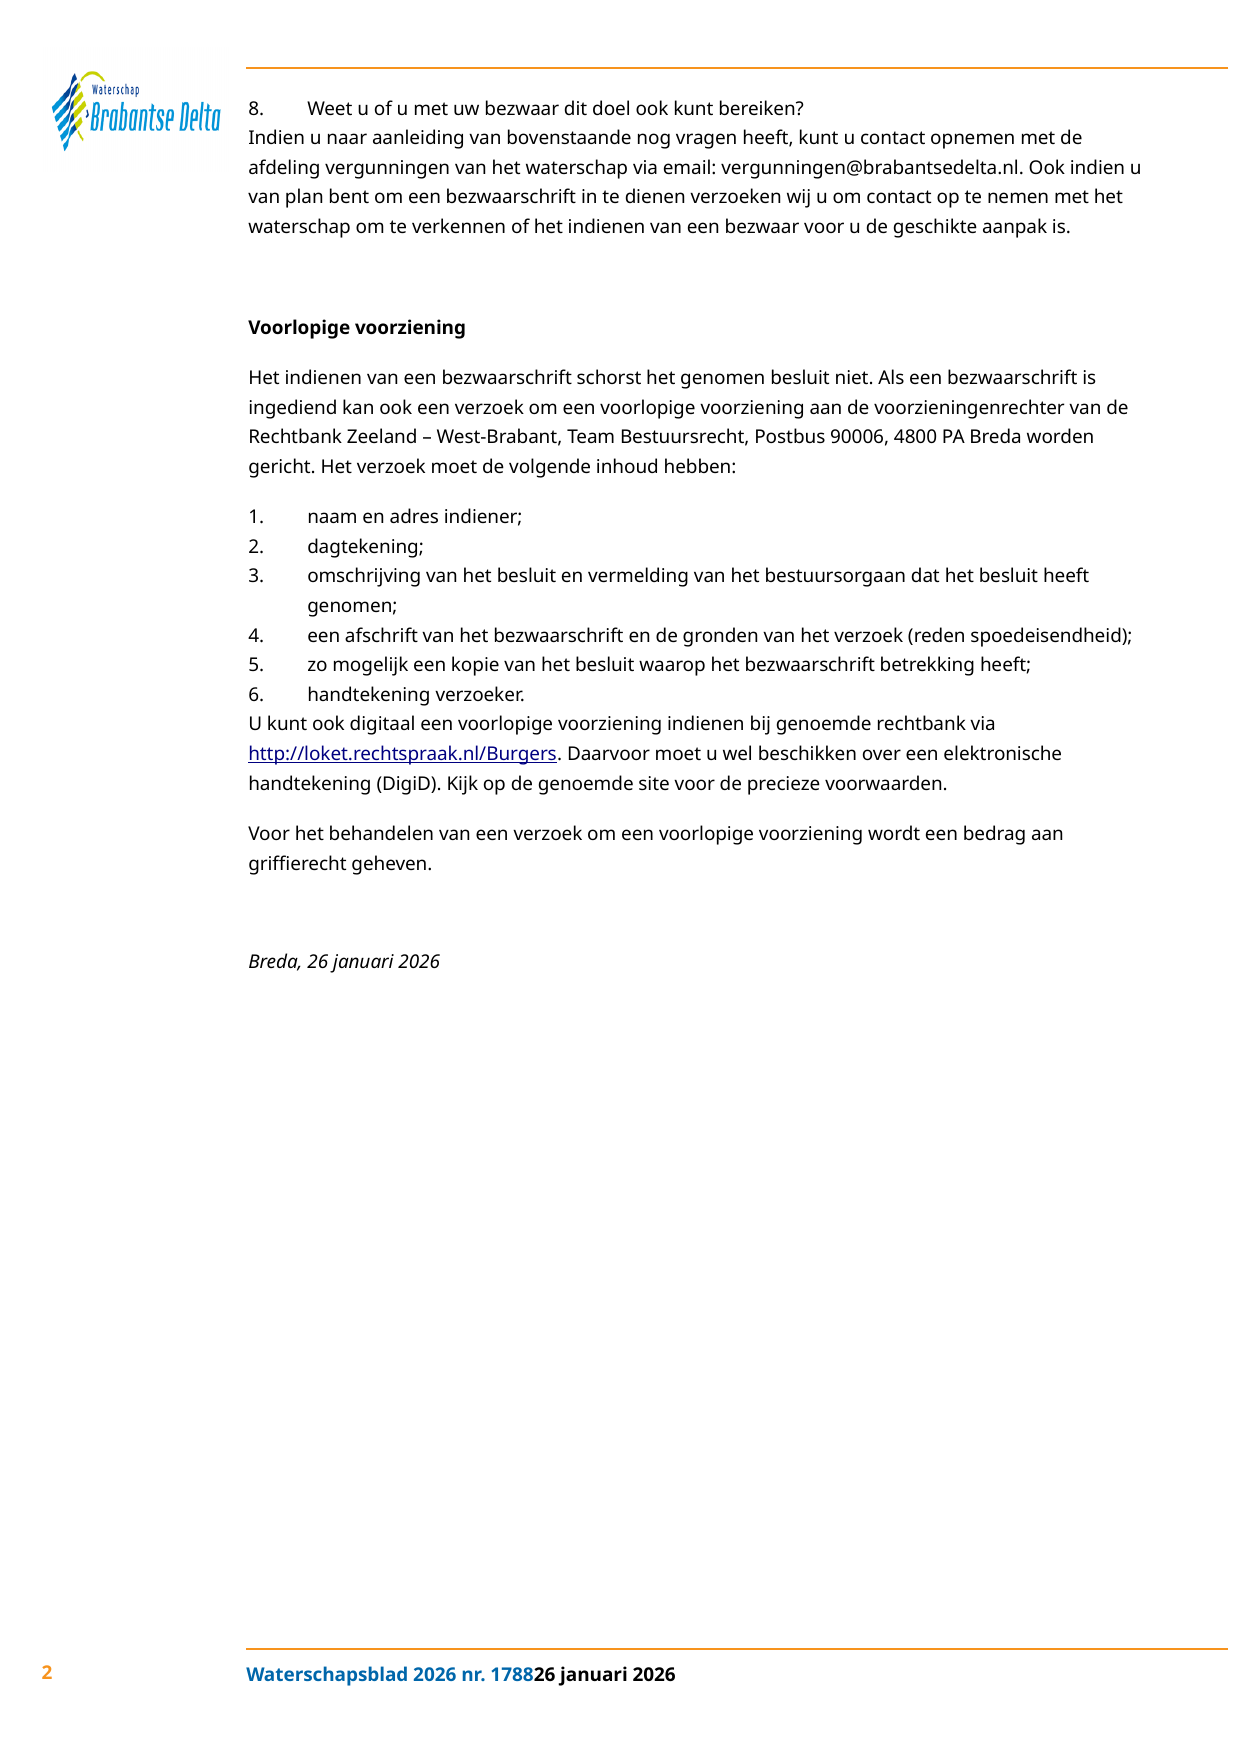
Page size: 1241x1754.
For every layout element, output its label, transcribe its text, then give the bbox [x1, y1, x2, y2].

list dagtekening; [248, 533, 1152, 559]
list omschrijving van het besluit en vermelding van het bestuursorgaan dat het besluit heeft genomen; [248, 563, 1152, 618]
picture [41, 47, 231, 172]
list Weet u of u met uw bezwaar dit doel ook kunt bereiken? [248, 95, 1152, 121]
list zo mogelijk een kopie van het besluit waarop het bezwaarschrift betrekking heeft; [248, 651, 1152, 677]
list naam en adres indiener; [248, 503, 1152, 529]
text Voor het behandelen van een verzoek om een voorlopige voorziening wordt een bedrag aan griffierecht geheven. [248, 820, 1152, 876]
text Indien u naar aanleiding van bovenstaande nog vragen heeft, kunt u contact opnemen met de afdeling vergunningen van het waterschap via email: vergunningen@brabantsedelta.nl. Ook indien u van plan bent om een bezwaarschrift in te dienen verzoeken wij u om contact op te nemen met het waterschap om te verkennen of het indienen van een bezwaar voor u de geschikte aanpak is. [248, 124, 1152, 239]
text U kunt ook digitaal een voorlopige voorziening indienen bij genoemde rechtbank via http://loket.rechtspraak.nl/Burgers. Daarvoor moet u wel beschikken over een elektronische handtekening (DigiD). Kijk op de genoemde site voor de precieze voorwaarden. [248, 711, 1152, 796]
list een afschrift van het bezwaarschrift en de gronden van het verzoek (reden spoedeisendheid); [248, 622, 1152, 648]
list handtekening verzoeker. [248, 681, 1152, 707]
text Het indienen van een bezwaarschrift schorst het genomen besluit niet. Als een bezwaarschrift is ingediend kan ook een verzoek om een voorlopige voorziening aan de voorzieningenrechter van de Rechtbank Zeeland – West-Brabant, Team Bestuursrecht, Postbus 90006, 4800 PA Breda worden gericht. Het verzoek moet de volgende inhoud hebben: [248, 364, 1152, 479]
text Breda, 26 januari 2026 [248, 948, 1152, 974]
text Voorlopige voorziening [248, 314, 1152, 340]
